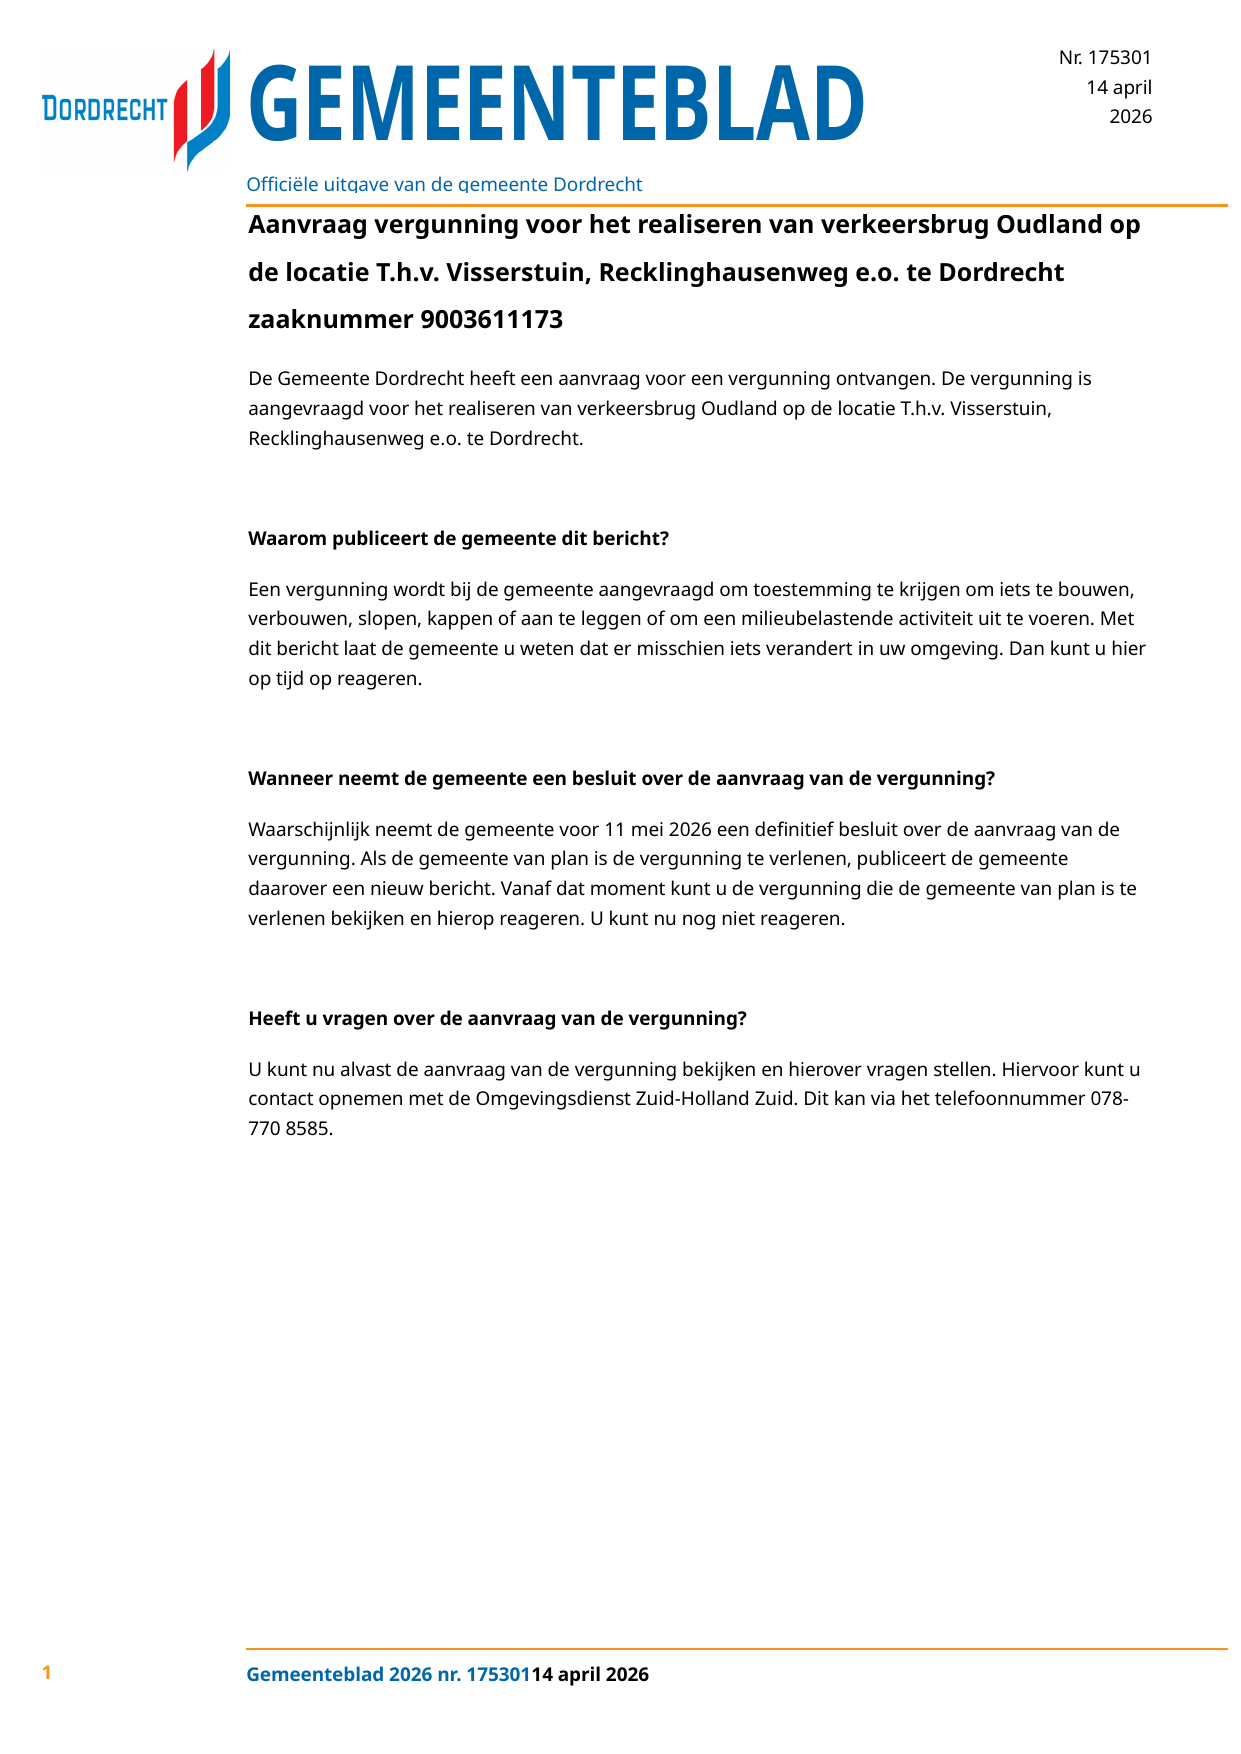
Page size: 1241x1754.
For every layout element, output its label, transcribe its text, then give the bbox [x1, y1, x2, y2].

text Waarom publiceert de gemeente dit bericht? [248, 526, 1152, 551]
text De Gemeente Dordrecht heeft een aanvraag voor een vergunning ontvangen. De vergunning is aangevraagd voor het realiseren van verkeersbrug Oudland op de locatie T.h.v. Visserstuin, Recklinghausenweg e.o. te Dordrecht. [248, 366, 1152, 450]
text U kunt nu alvast de aanvraag van de vergunning bekijken en hierover vragen stellen. Hiervoor kunt u contact opnemen met de Omgevingsdienst Zuid-Holland Zuid. Dit kan via het telefoonnummer 078-770 8585. [248, 1056, 1152, 1141]
text Een vergunning wordt bij de gemeente aangevraagd om toestemming te krijgen om iets te bouwen, verbouwen, slopen, kappen of aan te leggen of om een milieubelastende activiteit uit te voeren. Met dit bericht laat de gemeente u weten dat er misschien iets verandert in uw omgeving. Dan kunt u hier op tijd op reageren. [248, 576, 1152, 690]
picture [41, 47, 231, 172]
text Waarschijnlijk neemt de gemeente voor 11 mei 2026 een definitief besluit over de aanvraag van de vergunning. Als de gemeente van plan is de vergunning te verlenen, publiceert de gemeente daarover een nieuw bericht. Vanaf dat moment kunt u de vergunning die de gemeente van plan is te verlenen bekijken en hierop reageren. U kunt nu nog niet reageren. [248, 816, 1152, 930]
text Wanneer neemt de gemeente een besluit over de aanvraag van de vergunning? [248, 766, 1152, 791]
text Aanvraag vergunning voor het realiseren van verkeersbrug Oudland op de locatie T.h.v. Visserstuin, Recklinghausenweg e.o. te Dordrecht zaaknummer 9003611173 [248, 207, 1152, 336]
text Heeft u vragen over de aanvraag van de vergunning? [248, 1006, 1152, 1031]
